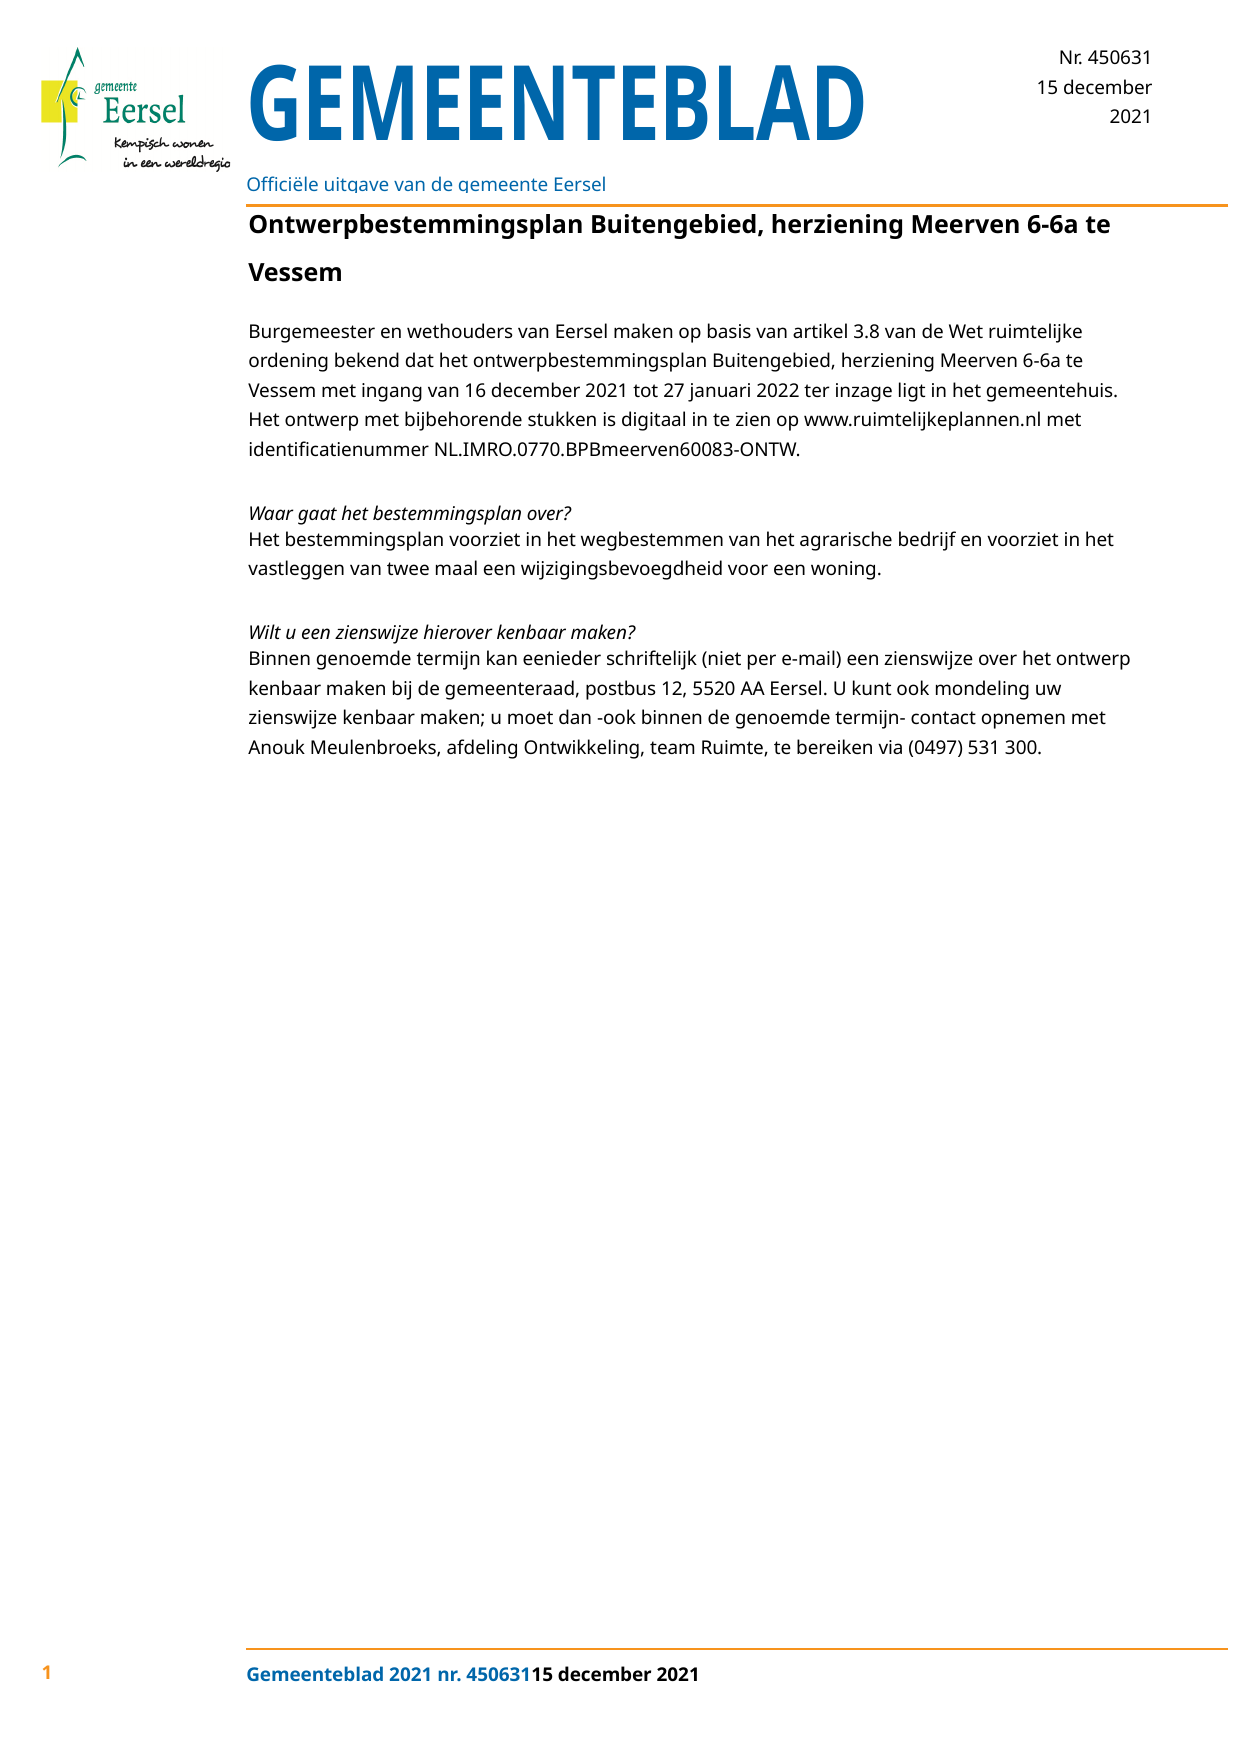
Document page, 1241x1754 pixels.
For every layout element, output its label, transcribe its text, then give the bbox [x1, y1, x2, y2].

text Ontwerpbestemmingsplan Buitengebied, herziening Meerven 6-6a te Vessem [248, 207, 1152, 288]
picture [41, 47, 231, 172]
text Waar gaat het bestemmingsplan over? [248, 500, 1152, 526]
text Burgemeester en wethouders van Eersel maken op basis van artikel 3.8 van de Wet ruimtelijke ordening bekend dat het ontwerpbestemmingsplan Buitengebied, herziening Meerven 6-6a te Vessem met ingang van 16 december 2021 tot 27 januari 2022 ter inzage ligt in het gemeentehuis. Het ontwerp met bijbehorende stukken is digitaal in te zien op www.ruimtelijkeplannen.nl met identificatienummer NL.IMRO.0770.BPBmeerven60083-ONTW. [248, 318, 1152, 462]
text Binnen genoemde termijn kan eenieder schriftelijk (niet per e-mail) een zienswijze over het ontwerp kenbaar maken bij de gemeenteraad, postbus 12, 5520 AA Eersel. U kunt ook mondeling uw zienswijze kenbaar maken; u moet dan -ook binnen de genoemde termijn- contact opnemen met Anouk Meulenbroeks, afdeling Ontwikkeling, team Ruimte, te bereiken via (0497) 531 300. [248, 645, 1152, 760]
text Het bestemmingsplan voorziet in het wegbestemmen van het agrarische bedrijf en voorziet in het vastleggen van twee maal een wijzigingsbevoegdheid voor een woning. [248, 526, 1152, 581]
text Wilt u een zienswijze hierover kenbaar maken? [248, 619, 1152, 645]
